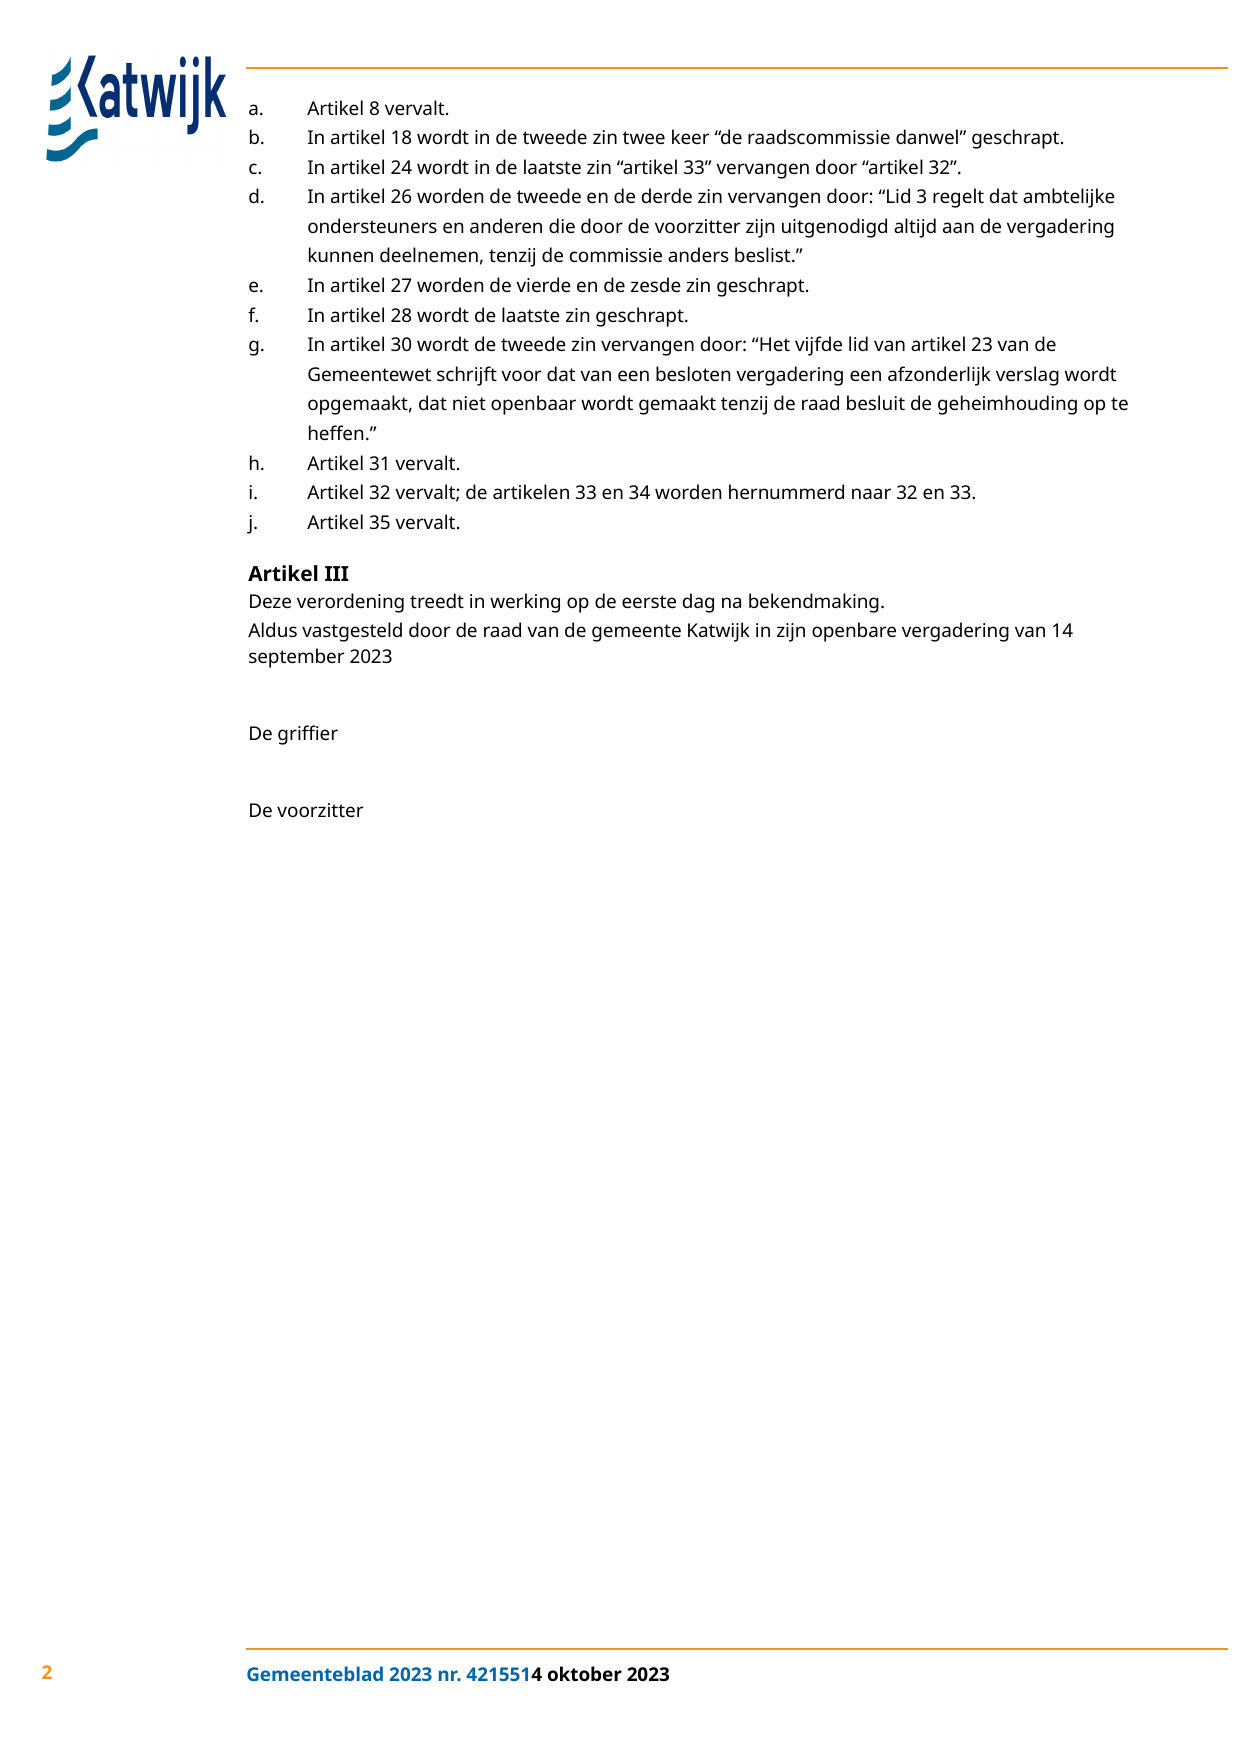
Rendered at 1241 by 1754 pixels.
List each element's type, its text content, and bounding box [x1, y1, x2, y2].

list In artikel 18 wordt in de tweede zin twee keer “de raadscommissie danwel” geschrapt. [248, 124, 1152, 150]
text Deze verordening treedt in werking op de eerste dag na bekendmaking. [248, 588, 1152, 613]
list Artikel 8 vervalt. [248, 95, 1152, 121]
text De griffier [248, 720, 1152, 746]
list Artikel 35 vervalt. [248, 509, 1152, 535]
list In artikel 30 wordt de tweede zin vervangen door: “Het vijfde lid van artikel 23 van de Gemeentewet schrijft voor dat van een besloten vergadering een afzonderlijk verslag wordt opgemaakt, dat niet openbaar wordt gemaakt tenzij de raad besluit de geheimhouding op te heffen.” [248, 331, 1152, 446]
list In artikel 24 wordt in de laatste zin “artikel 33” vervangen door “artikel 32”. [248, 154, 1152, 180]
list In artikel 28 wordt de laatste zin geschrapt. [248, 302, 1152, 328]
list In artikel 27 worden de vierde en de zesde zin geschrapt. [248, 272, 1152, 298]
text De voorzitter [248, 797, 1152, 823]
list In artikel 26 worden de tweede en de derde zin vervangen door: “Lid 3 regelt dat ambtelijke ondersteuners en anderen die door de voorzitter zijn uitgenodigd altijd aan de vergadering kunnen deelnemen, tenzij de commissie anders beslist.” [248, 183, 1152, 268]
text Artikel III [248, 559, 1152, 588]
list Artikel 32 vervalt; de artikelen 33 en 34 worden hernummerd naar 32 en 33. [248, 479, 1152, 505]
text Aldus vastgesteld door de raad van de gemeente Katwijk in zijn openbare vergadering van 14 september 2023 [248, 617, 1152, 669]
list Artikel 31 vervalt. [248, 450, 1152, 476]
picture [41, 47, 231, 172]
